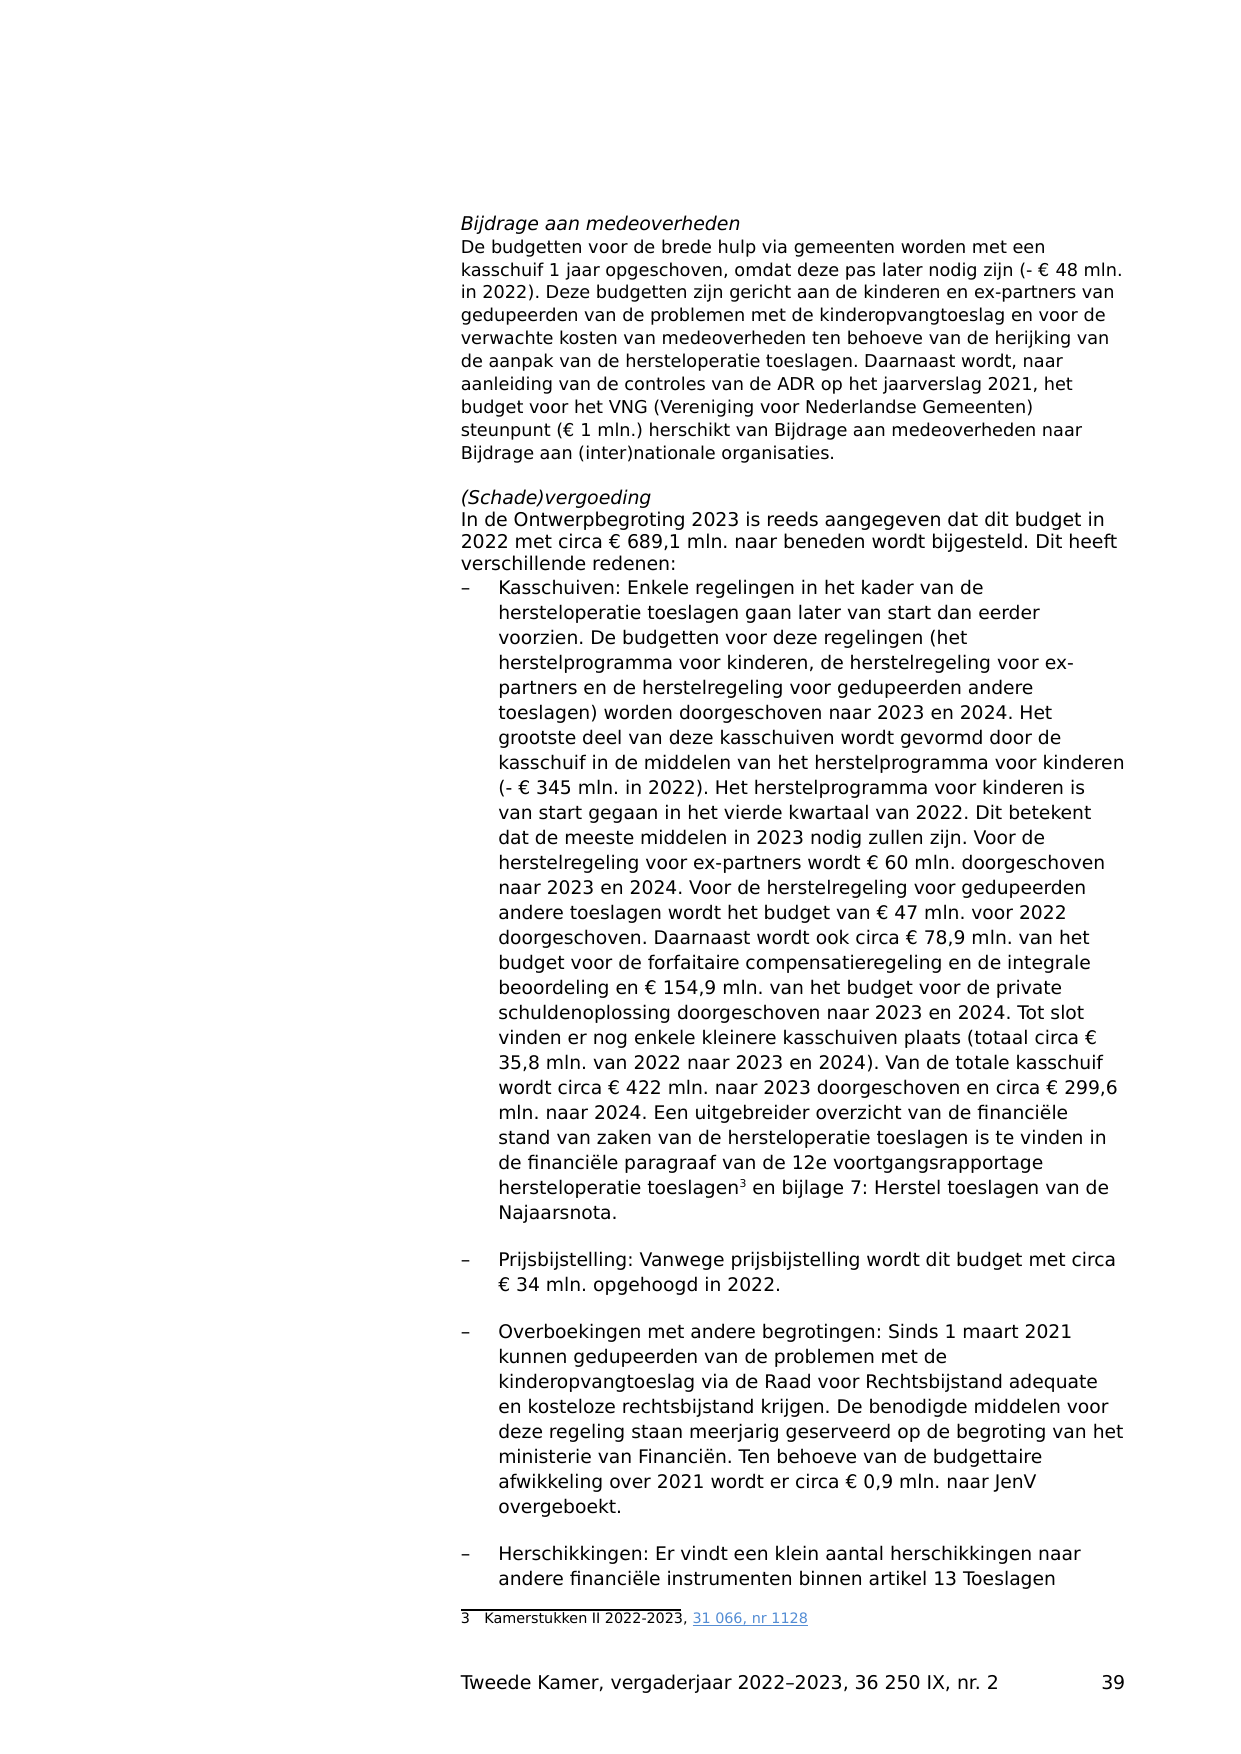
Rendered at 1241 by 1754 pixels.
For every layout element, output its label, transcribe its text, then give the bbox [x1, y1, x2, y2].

text De budgetten voor de brede hulp via gemeenten worden met een kasschuif 1 jaar opgeschoven, omdat deze pas later nodig zijn (- € 48 mln. in 2022). Deze budgetten zijn gericht aan de kinderen en ex-partners van gedupeerden van de problemen met de kinderopvangtoeslag en voor de verwachte kosten van medeoverheden ten behoeve van de herijking van de aanpak van de hersteloperatie toeslagen. Daarnaast wordt, naar aanleiding van de controles van de ADR op het jaarverslag 2021, het budget voor het VNG (Vereniging voor Nederlandse Gemeenten) steunpunt (€ 1 mln.) herschikt van Bijdrage aan medeoverheden naar Bijdrage aan (inter)nationale organisaties. [461, 235, 1125, 464]
text (Schade)vergoeding [461, 487, 1125, 509]
list Herschikkingen: Er vindt een klein aantal herschikkingen naar andere financiële instrumenten binnen artikel 13 Toeslagen [461, 1541, 1125, 1591]
list Kasschuiven: Enkele regelingen in het kader van de hersteloperatie toeslagen gaan later van start dan eerder voorzien. De budgetten voor deze regelingen (het herstelprogramma voor kinderen, de herstelregeling voor ex-partners en de herstelregeling voor gedupeerden andere toeslagen) worden doorgeschoven naar 2023 en 2024. Het grootste deel van deze kasschuiven wordt gevormd door de kasschuif in de middelen van het herstelprogramma voor kinderen (- € 345 mln. in 2022). Het herstelprogramma voor kinderen is van start gegaan in het vierde kwartaal van 2022. Dit betekent dat de meeste middelen in 2023 nodig zullen zijn. Voor de herstelregeling voor ex-partners wordt € 60 mln. doorgeschoven naar 2023 en 2024. Voor de herstelregeling voor gedupeerden andere toeslagen wordt het budget van € 47 mln. voor 2022 doorgeschoven. Daarnaast wordt ook circa € 78,9 mln. van het budget voor de forfaitaire compensatieregeling en de integrale beoordeling en € 154,9 mln. van het budget voor de private schuldenoplossing doorgeschoven naar 2023 en 2024. Tot slot vinden er nog enkele kleinere kasschuiven plaats (totaal circa € 35,8 mln. van 2022 naar 2023 en 2024). Van de totale kasschuif wordt circa € 422 mln. naar 2023 doorgeschoven en circa € 299,6 mln. naar 2024. Een uitgebreider overzicht van de financiële stand van zaken van de hersteloperatie toeslagen is te vinden in de financiële paragraaf van de 12e voortgangsrapportage hersteloperatie toeslagen en bijlage 7: Herstel toeslagen van de Najaarsnota. [461, 575, 1125, 1225]
list Prijsbijstelling: Vanwege prijsbijstelling wordt dit budget met circa € 34 mln. opgehoogd in 2022. [461, 1247, 1125, 1297]
text In de Ontwerpbegroting 2023 is reeds aangegeven dat dit budget in 2022 met circa € 689,1 mln. naar beneden wordt bijgesteld. Dit heeft verschillende redenen: [461, 509, 1125, 575]
list __Kamerstukken II 2022-2023, 31 066, nr 1128 [461, 1610, 1125, 1627]
list Overboekingen met andere begrotingen: Sinds 1 maart 2021 kunnen gedupeerden van de problemen met de kinderopvangtoeslag via de Raad voor Rechtsbijstand adequate en kosteloze rechtsbijstand krijgen. De benodigde middelen voor deze regeling staan meerjarig geserveerd op de begroting van het ministerie van Financiën. Ten behoeve van de budgettaire afwikkeling over 2021 wordt er circa € 0,9 mln. naar JenV overgeboekt. [461, 1319, 1125, 1519]
text Bijdrage aan medeoverheden [461, 213, 1125, 235]
